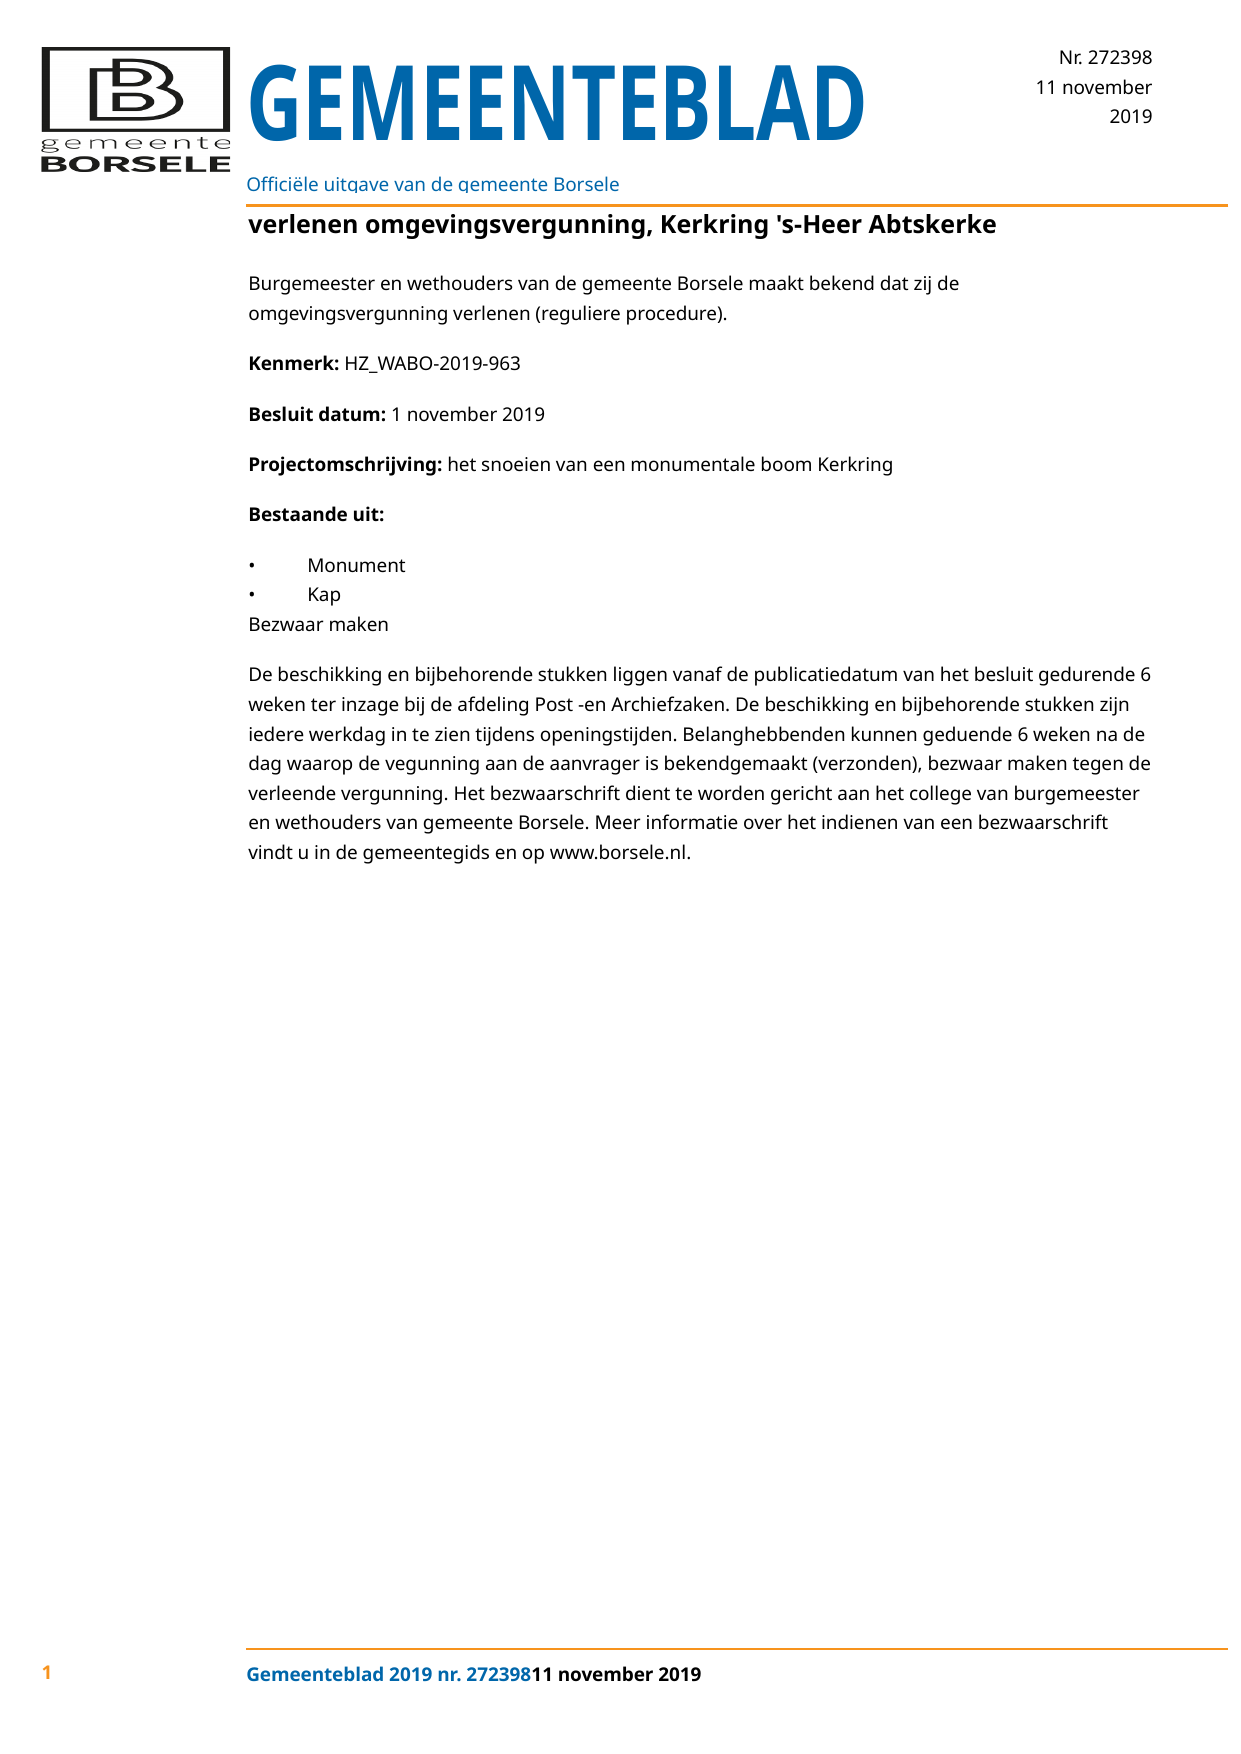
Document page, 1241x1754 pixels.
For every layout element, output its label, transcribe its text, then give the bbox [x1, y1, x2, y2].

text verlenen omgevingsvergunning, Kerkring 's-Heer Abtskerke [248, 207, 1152, 241]
text Bestaande uit: [248, 502, 1152, 527]
text De beschikking en bijbehorende stukken liggen vanaf de publicatiedatum van het besluit gedurende 6 weken ter inzage bij de afdeling Post -en Archiefzaken. De beschikking en bijbehorende stukken zijn iedere werkdag in te zien tijdens openingstijden. Belanghebbenden kunnen geduende 6 weken na de dag waarop de vegunning aan de aanvrager is bekendgemaakt (verzonden), bezwaar maken tegen de verleende vergunning. Het bezwaarschrift dient te worden gericht aan het college van burgemeester en wethouders van gemeente Borsele. Meer informatie over het indienen van een bezwaarschrift vindt u in de gemeentegids en op www.borsele.nl. [248, 662, 1152, 865]
list Kap [248, 582, 1152, 607]
text Projectomschrijving: het snoeien van een monumentale boom Kerkring [248, 451, 1152, 477]
picture [41, 47, 231, 172]
text Besluit datum: 1 november 2019 [248, 401, 1152, 426]
list Monument [248, 552, 1152, 578]
text Bezwaar maken [248, 611, 1152, 637]
text Kenmerk: HZ_WABO-2019-963 [248, 350, 1152, 376]
text Burgemeester en wethouders van de gemeente Borsele maakt bekend dat zij de omgevingsvergunning verlenen (reguliere procedure). [248, 270, 1152, 326]
